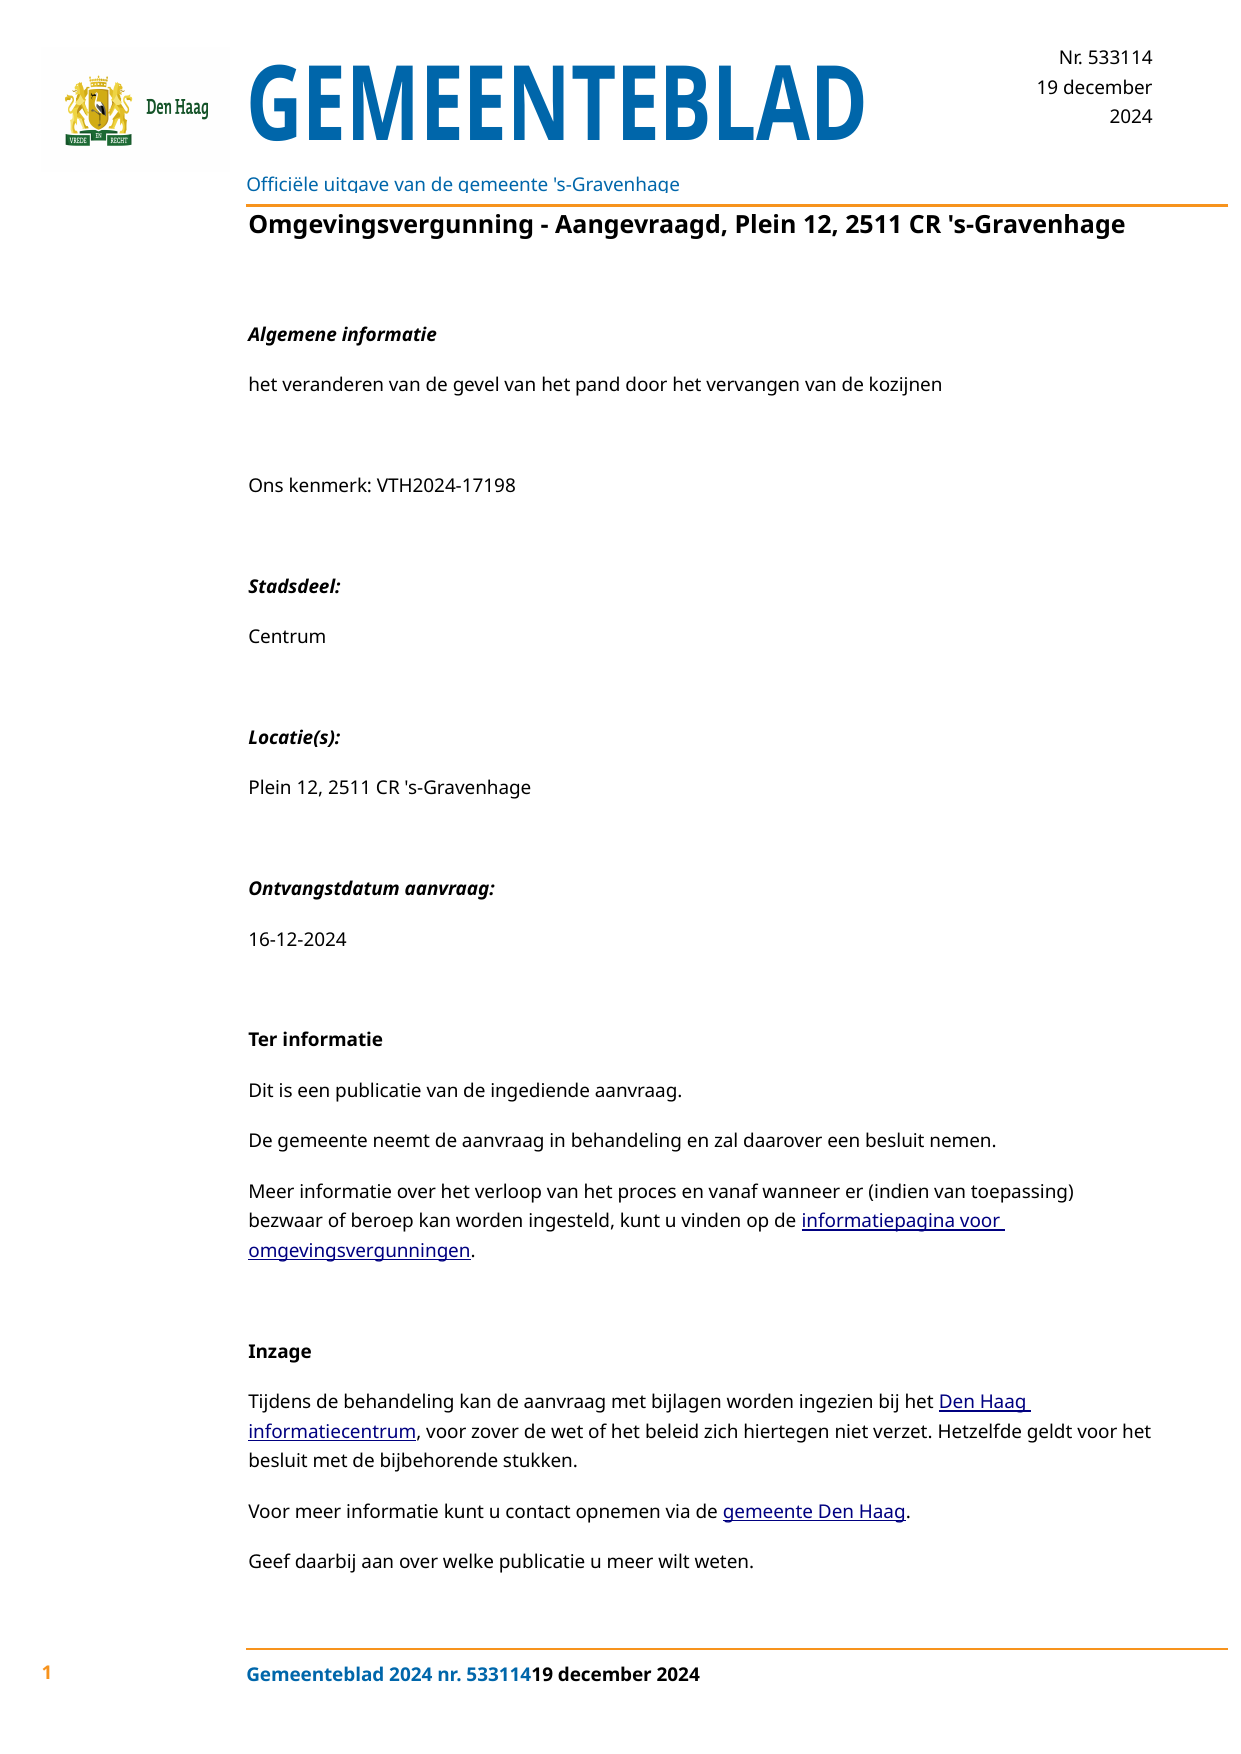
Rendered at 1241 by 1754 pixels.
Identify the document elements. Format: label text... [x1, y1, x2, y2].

text Tijdens de behandeling kan de aanvraag met bijlagen worden ingezien bij het Den Haag informatiecentrum, voor zover de wet of het beleid zich hiertegen niet verzet. Hetzelfde geldt voor het besluit met de bijbehorende stukken. [248, 1388, 1152, 1473]
text Ons kenmerk: VTH2024-17198 [248, 472, 1152, 498]
text Inzage [248, 1338, 1152, 1363]
text Ter informatie [248, 1027, 1152, 1052]
text Voor meer informatie kunt u contact opnemen via de gemeente Den Haag. [248, 1498, 1152, 1523]
text Geef daarbij aan over welke publicatie u meer wilt weten. [248, 1548, 1152, 1574]
text het veranderen van de gevel van het pand door het vervangen van de kozijnen [248, 371, 1152, 397]
text Locatie(s): [248, 724, 1152, 750]
text Meer informatie over het verloop van het proces en vanaf wanneer er (indien van toepassing) bezwaar of beroep kan worden ingesteld, kunt u vinden op de informatiepagina voor omgevingsvergunningen. [248, 1178, 1152, 1263]
text 16-12-2024 [248, 926, 1152, 951]
text Stadsdeel: [248, 573, 1152, 598]
text Plein 12, 2511 CR 's-Gravenhage [248, 774, 1152, 800]
picture [41, 47, 231, 172]
text De gemeente neemt de aanvraag in behandeling en zal daarover een besluit nemen. [248, 1127, 1152, 1153]
text Omgevingsvergunning - Aangevraagd, Plein 12, 2511 CR 's-Gravenhage [248, 207, 1152, 241]
text Dit is een publicatie van de ingediende aanvraag. [248, 1077, 1152, 1103]
text Centrum [248, 623, 1152, 649]
text Ontvangstdatum aanvraag: [248, 875, 1152, 901]
text Algemene informatie [248, 321, 1152, 346]
